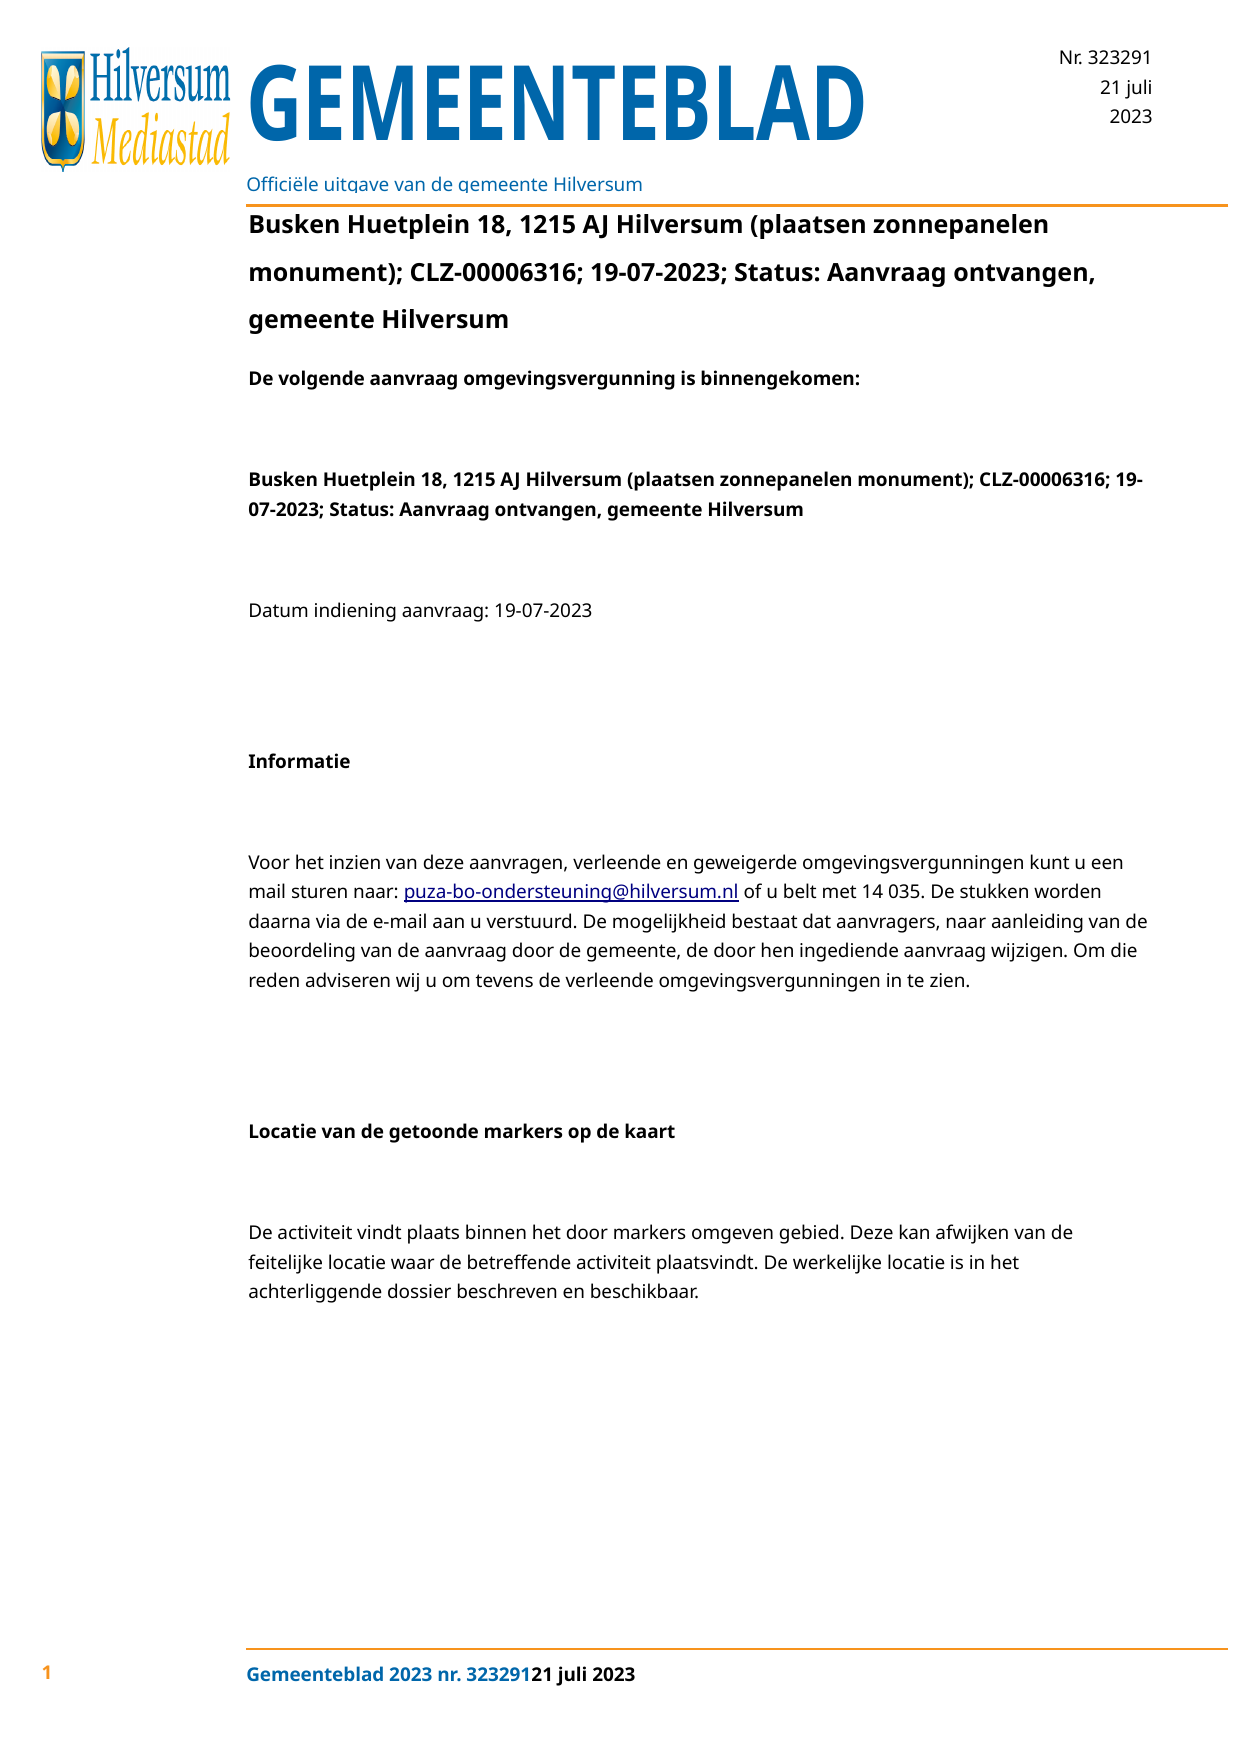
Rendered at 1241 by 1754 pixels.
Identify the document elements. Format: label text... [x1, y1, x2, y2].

text De activiteit vindt plaats binnen het door markers omgeven gebied. Deze kan afwijken van de feitelijke locatie waar de betreffende activiteit plaatsvindt. De werkelijke locatie is in het achterliggende dossier beschreven en beschikbaar. [248, 1219, 1152, 1304]
text Informatie [248, 748, 1152, 774]
text Busken Huetplein 18, 1215 AJ Hilversum (plaatsen zonnepanelen monument); CLZ-00006316; 19-07-2023; Status: Aanvraag ontvangen, gemeente Hilversum [248, 207, 1152, 336]
picture [41, 47, 231, 172]
text Busken Huetplein 18, 1215 AJ Hilversum (plaatsen zonnepanelen monument); CLZ-00006316; 19-07-2023; Status: Aanvraag ontvangen, gemeente Hilversum [248, 466, 1152, 522]
text Voor het inzien van deze aanvragen, verleende en geweigerde omgevingsvergunningen kunt u een mail sturen naar: puza-bo-ondersteuning@hilversum.nl of u belt met 14 035. De stukken worden daarna via de e-mail aan u verstuurd. De mogelijkheid bestaat dat aanvragers, naar aanleiding van de beoordeling van de aanvraag door de gemeente, de door hen ingediende aanvraag wijzigen. Om die reden adviseren wij u om tevens de verleende omgevingsvergunningen in te zien. [248, 849, 1152, 993]
text Locatie van de getoonde markers op de kaart [248, 1118, 1152, 1144]
text De volgende aanvraag omgevingsvergunning is binnengekomen: [248, 366, 1152, 391]
text Datum indiening aanvraag: 19-07-2023 [248, 597, 1152, 622]
